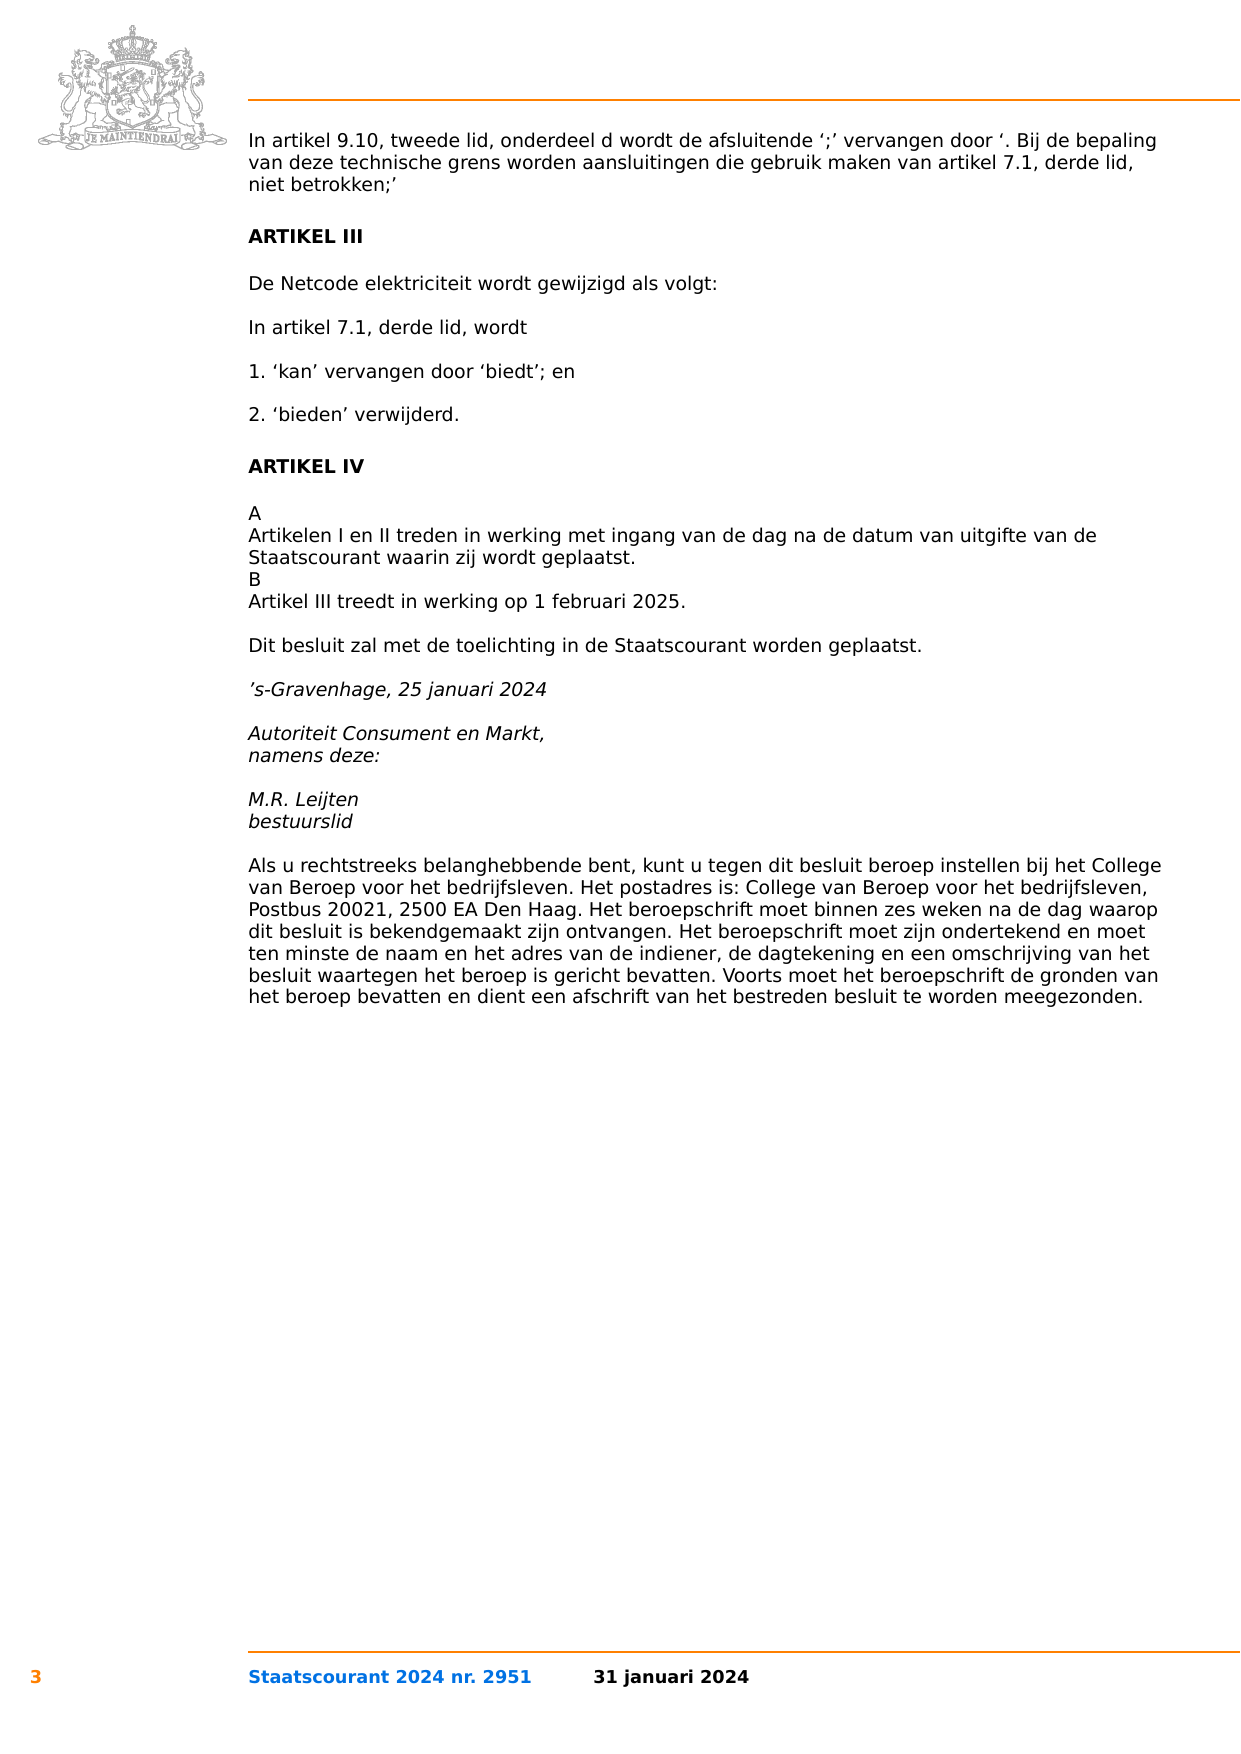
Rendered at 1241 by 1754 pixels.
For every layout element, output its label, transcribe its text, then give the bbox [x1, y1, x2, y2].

text Artikelen I en II treden in werking met ingang van de dag na de datum van uitgifte van de Staatscourant waarin zij wordt geplaatst. [248, 525, 1163, 569]
text B [248, 569, 1163, 591]
subtitle ARTIKEL IV [248, 456, 1163, 478]
text Artikel III treedt in werking op 1 februari 2025. [248, 591, 1163, 613]
text Dit besluit zal met de toelichting in de Staatscourant worden geplaatst. [248, 635, 1163, 657]
text De Netcode elektriciteit wordt gewijzigd als volgt: [248, 273, 1163, 295]
text In artikel 9.10, tweede lid, onderdeel d wordt de afsluitende ‘;’ vervangen door ‘. Bij de bepaling van deze technische grens worden aansluitingen die gebruik maken van artikel 7.1, derde lid, niet betrokken;’ [248, 130, 1163, 196]
picture [38, 25, 227, 150]
text 2. ‘bieden’ verwijderd. [248, 404, 1163, 426]
text A [248, 503, 1163, 525]
text Autoriteit Consument en Markt, namens deze: M.R. Leijten bestuurslid [248, 723, 1163, 833]
subtitle ARTIKEL III [248, 226, 1163, 248]
text In artikel 7.1, derde lid, wordt [248, 317, 1163, 339]
text ’s-Gravenhage, 25 januari 2024 [248, 679, 1163, 701]
text Als u rechtstreeks belanghebbende bent, kunt u tegen dit besluit beroep instellen bij het College van Beroep voor het bedrijfsleven. Het postadres is: College van Beroep voor het bedrijfsleven, Postbus 20021, 2500 EA Den Haag. Het beroepschrift moet binnen zes weken na de dag waarop dit besluit is bekendgemaakt zijn ontvangen. Het beroepschrift moet zijn ondertekend en moet ten minste de naam en het adres van de indiener, de dagtekening en een omschrijving van het besluit waartegen het beroep is gericht bevatten. Voorts moet het beroepschrift de gronden van het beroep bevatten en dient een afschrift van het bestreden besluit te worden meegezonden. [248, 854, 1163, 1008]
text 1. ‘kan’ vervangen door ‘biedt’; en [248, 361, 1163, 382]
